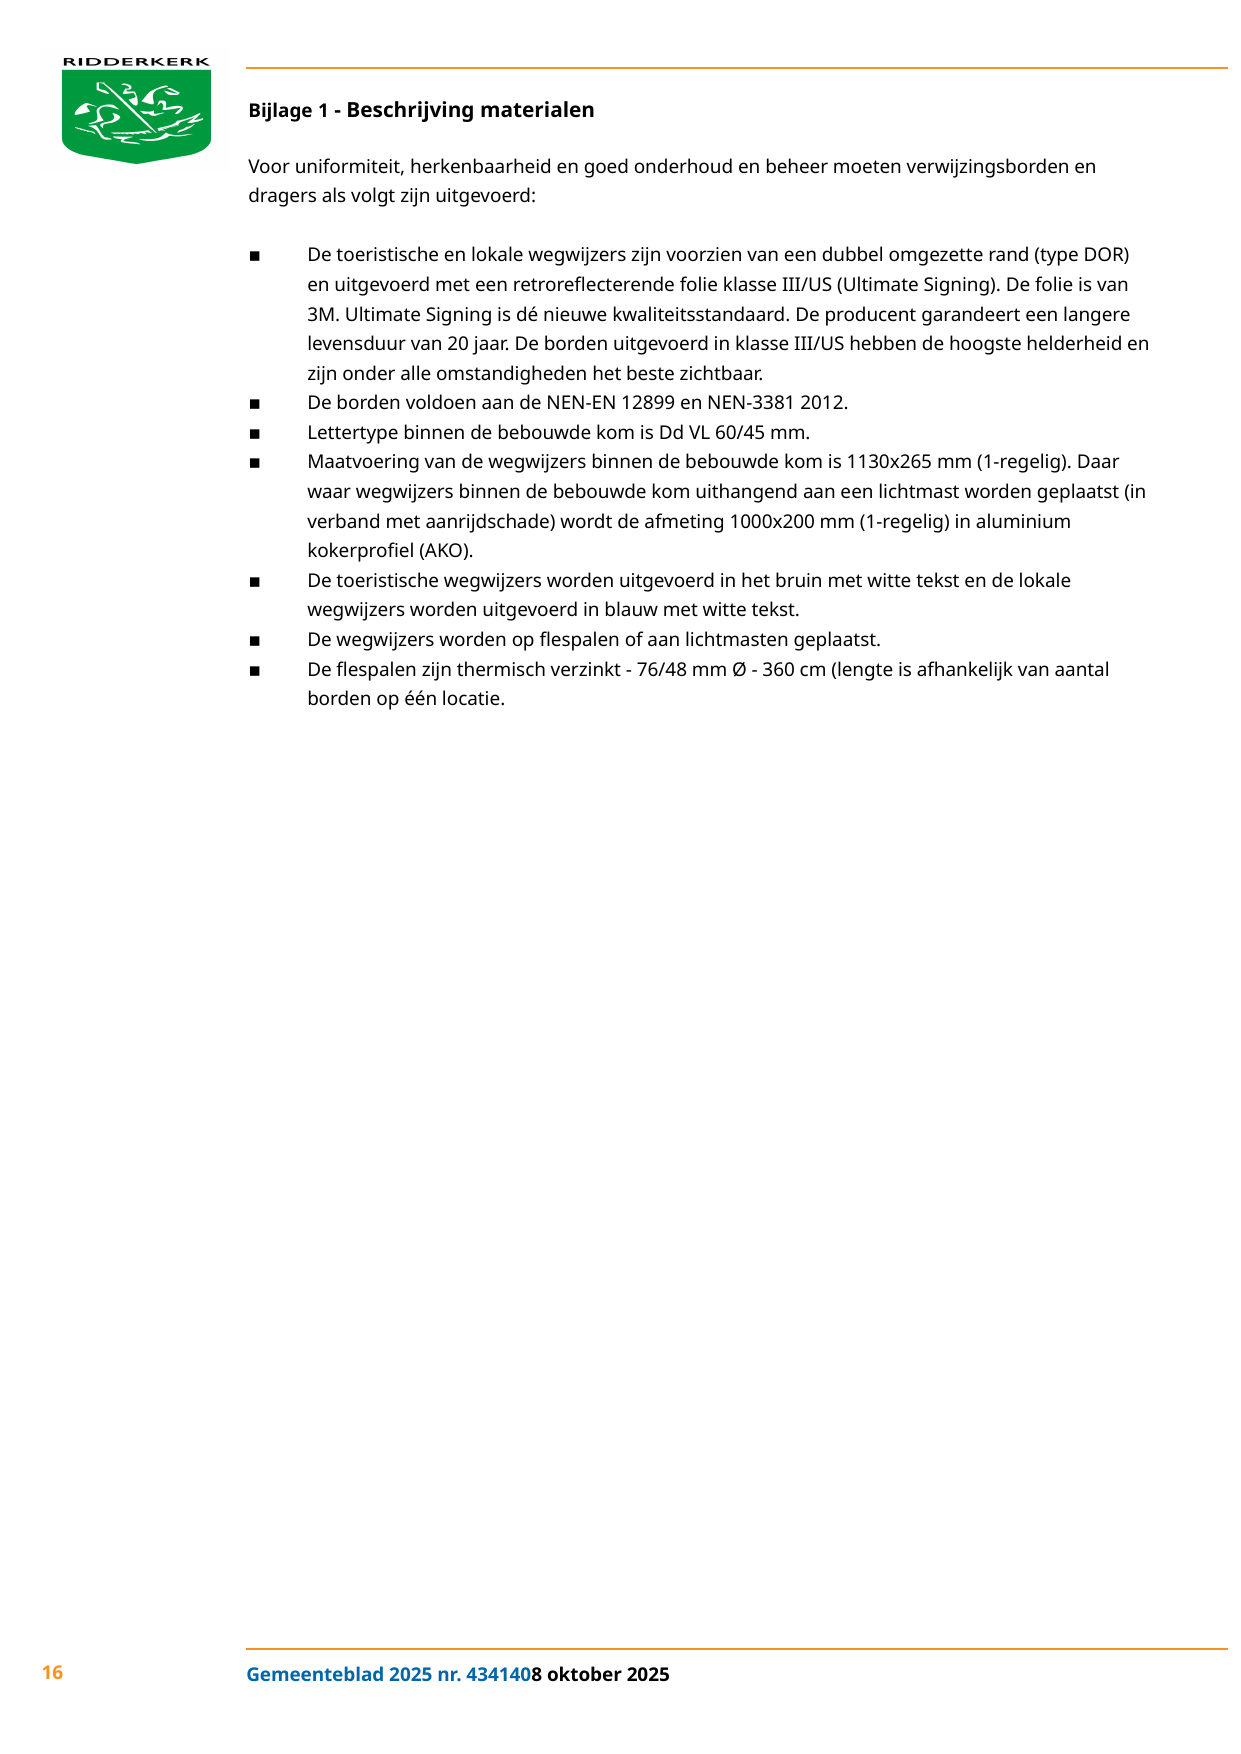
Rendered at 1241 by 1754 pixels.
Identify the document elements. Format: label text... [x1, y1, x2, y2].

picture [41, 47, 231, 172]
text Voor uniformiteit, herkenbaarheid en goed onderhoud en beheer moeten verwijzingsborden en dragers als volgt zijn uitgevoerd: [248, 153, 1152, 208]
list De borden voldoen aan de NEN-EN 12899 en NEN-3381 2012. [248, 389, 1152, 415]
list De wegwijzers worden op flespalen of aan lichtmasten geplaatst. [248, 626, 1152, 652]
list Maatvoering van de wegwijzers binnen de bebouwde kom is 1130x265 mm (1-regelig). Daar waar wegwijzers binnen de bebouwde kom uithangend aan een lichtmast worden geplaatst (in verband met aanrijdschade) wordt de afmeting 1000x200 mm (1-regelig) in aluminium kokerprofiel (AKO). [248, 449, 1152, 563]
list De toeristische wegwijzers worden uitgevoerd in het bruin met witte tekst en de lokale wegwijzers worden uitgevoerd in blauw met witte tekst. [248, 567, 1152, 622]
text Bijlage 1 - Beschrijving materialen [248, 95, 1152, 123]
list De toeristische en lokale wegwijzers zijn voorzien van een dubbel omgezette rand (type DOR) en uitgevoerd met een retroreflecterende folie klasse III/US (Ultimate Signing). De folie is van 3M. Ultimate Signing is dé nieuwe kwaliteitsstandaard. De producent garandeert een langere levensduur van 20 jaar. De borden uitgevoerd in klasse III/US hebben de hoogste helderheid en zijn onder alle omstandigheden het beste zichtbaar. [248, 242, 1152, 386]
list De flespalen zijn thermisch verzinkt - 76/48 mm Ø - 360 cm (lengte is afhankelijk van aantal borden op één locatie. [248, 656, 1152, 711]
list Lettertype binnen de bebouwde kom is Dd VL 60/45 mm. [248, 419, 1152, 445]
